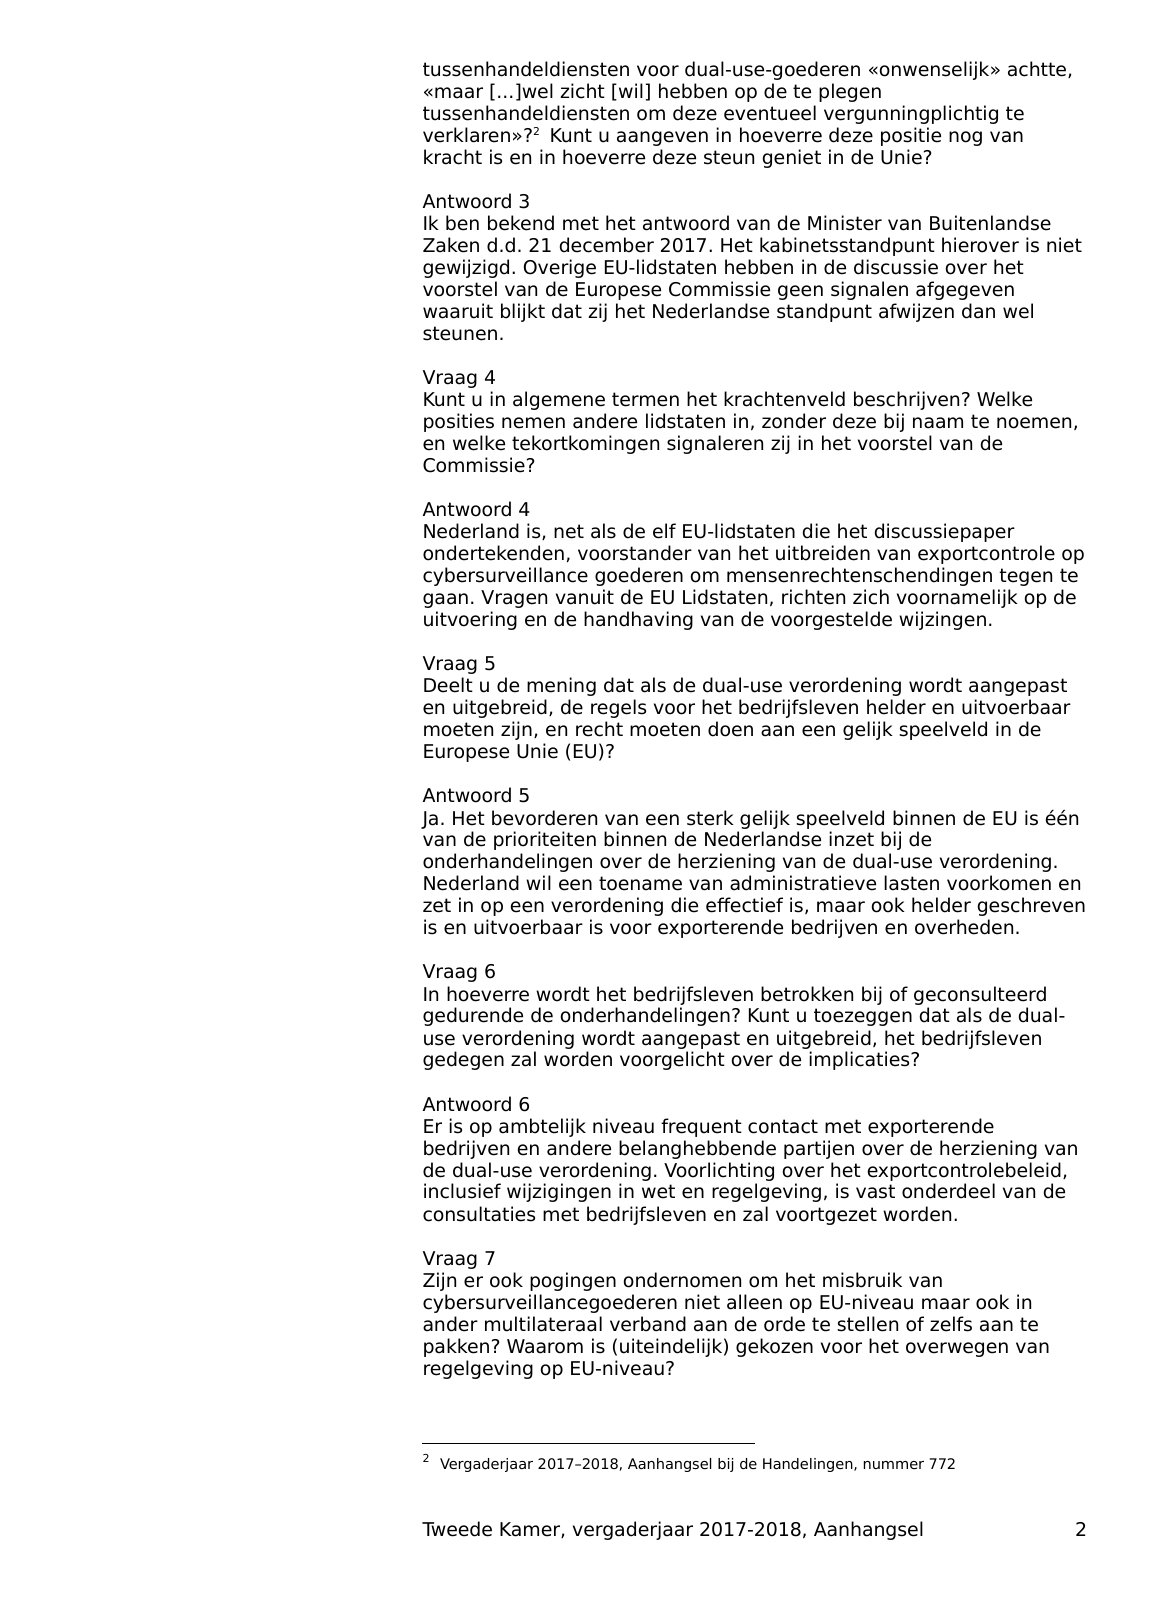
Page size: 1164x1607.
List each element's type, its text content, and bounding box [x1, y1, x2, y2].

text Vraag 5 [422, 653, 1087, 675]
text Ik ben bekend met het antwoord van de Minister van Buitenlandse Zaken d.d. 21 december 2017. Het kabinetsstandpunt hierover is niet gewijzigd. Overige EU-lidstaten hebben in de discussie over het voorstel van de Europese Commissie geen signalen afgegeven waaruit blijkt dat zij het Nederlandse standpunt afwijzen dan wel steunen. [422, 213, 1087, 345]
text In hoeverre wordt het bedrijfsleven betrokken bij of geconsulteerd gedurende de onderhandelingen? Kunt u toezeggen dat als de dual-use verordening wordt aangepast en uitgebreid, het bedrijfsleven gedegen zal worden voorgelicht over de implicaties? [422, 983, 1087, 1071]
text Vraag 4 [422, 367, 1087, 389]
text Antwoord 6 [422, 1093, 1087, 1116]
text Vraag 7 [422, 1248, 1087, 1269]
text tussenhandeldiensten voor dual-use-goederen «onwenselijk» achtte, «maar [...]wel zicht [wil] hebben op de te plegen tussenhandeldiensten om deze eventueel vergunningplichtig te verklaren»? Kunt u aangeven in hoeverre deze positie nog van kracht is en in hoeverre deze steun geniet in de Unie? [422, 59, 1087, 169]
text Ja. Het bevorderen van een sterk gelijk speelveld binnen de EU is één van de prioriteiten binnen de Nederlandse inzet bij de onderhandelingen over de herziening van de dual-use verordening. [422, 807, 1087, 873]
text Antwoord 4 [422, 499, 1087, 521]
text Er is op ambtelijk niveau frequent contact met exporterende bedrijven en andere belanghebbende partijen over de herziening van de dual-use verordening. Voorlichting over het exportcontrolebeleid, inclusief wijzigingen in wet en regelgeving, is vast onderdeel van de consultaties met bedrijfsleven en zal voortgezet worden. [422, 1116, 1087, 1225]
text Deelt u de mening dat als de dual-use verordening wordt aangepast en uitgebreid, de regels voor het bedrijfsleven helder en uitvoerbaar moeten zijn, en recht moeten doen aan een gelijk speelveld in de Europese Unie (EU)? [422, 675, 1087, 763]
text Antwoord 3 [422, 191, 1087, 213]
text Vergaderjaar 2017–2018, Aanhangsel bij de Handelingen, nummer 772 [422, 1452, 1087, 1474]
text Antwoord 5 [422, 785, 1087, 807]
text Nederland is, net als de elf EU-lidstaten die het discussiepaper ondertekenden, voorstander van het uitbreiden van exportcontrole op cybersurveillance goederen om mensenrechtenschendingen tegen te gaan. Vragen vanuit de EU Lidstaten, richten zich voornamelijk op de uitvoering en de handhaving van de voorgestelde wijzingen. [422, 521, 1087, 631]
text Nederland wil een toename van administratieve lasten voorkomen en zet in op een verordening die effectief is, maar ook helder geschreven is en uitvoerbaar is voor exporterende bedrijven en overheden. [422, 873, 1087, 939]
text Zijn er ook pogingen ondernomen om het misbruik van cybersurveillancegoederen niet alleen op EU-niveau maar ook in ander multilateraal verband aan de orde te stellen of zelfs aan te pakken? Waarom is (uiteindelijk) gekozen voor het overwegen van regelgeving op EU-niveau? [422, 1269, 1087, 1379]
text Kunt u in algemene termen het krachtenveld beschrijven? Welke posities nemen andere lidstaten in, zonder deze bij naam te noemen, en welke tekortkomingen signaleren zij in het voorstel van de Commissie? [422, 389, 1087, 477]
text Vraag 6 [422, 961, 1087, 983]
